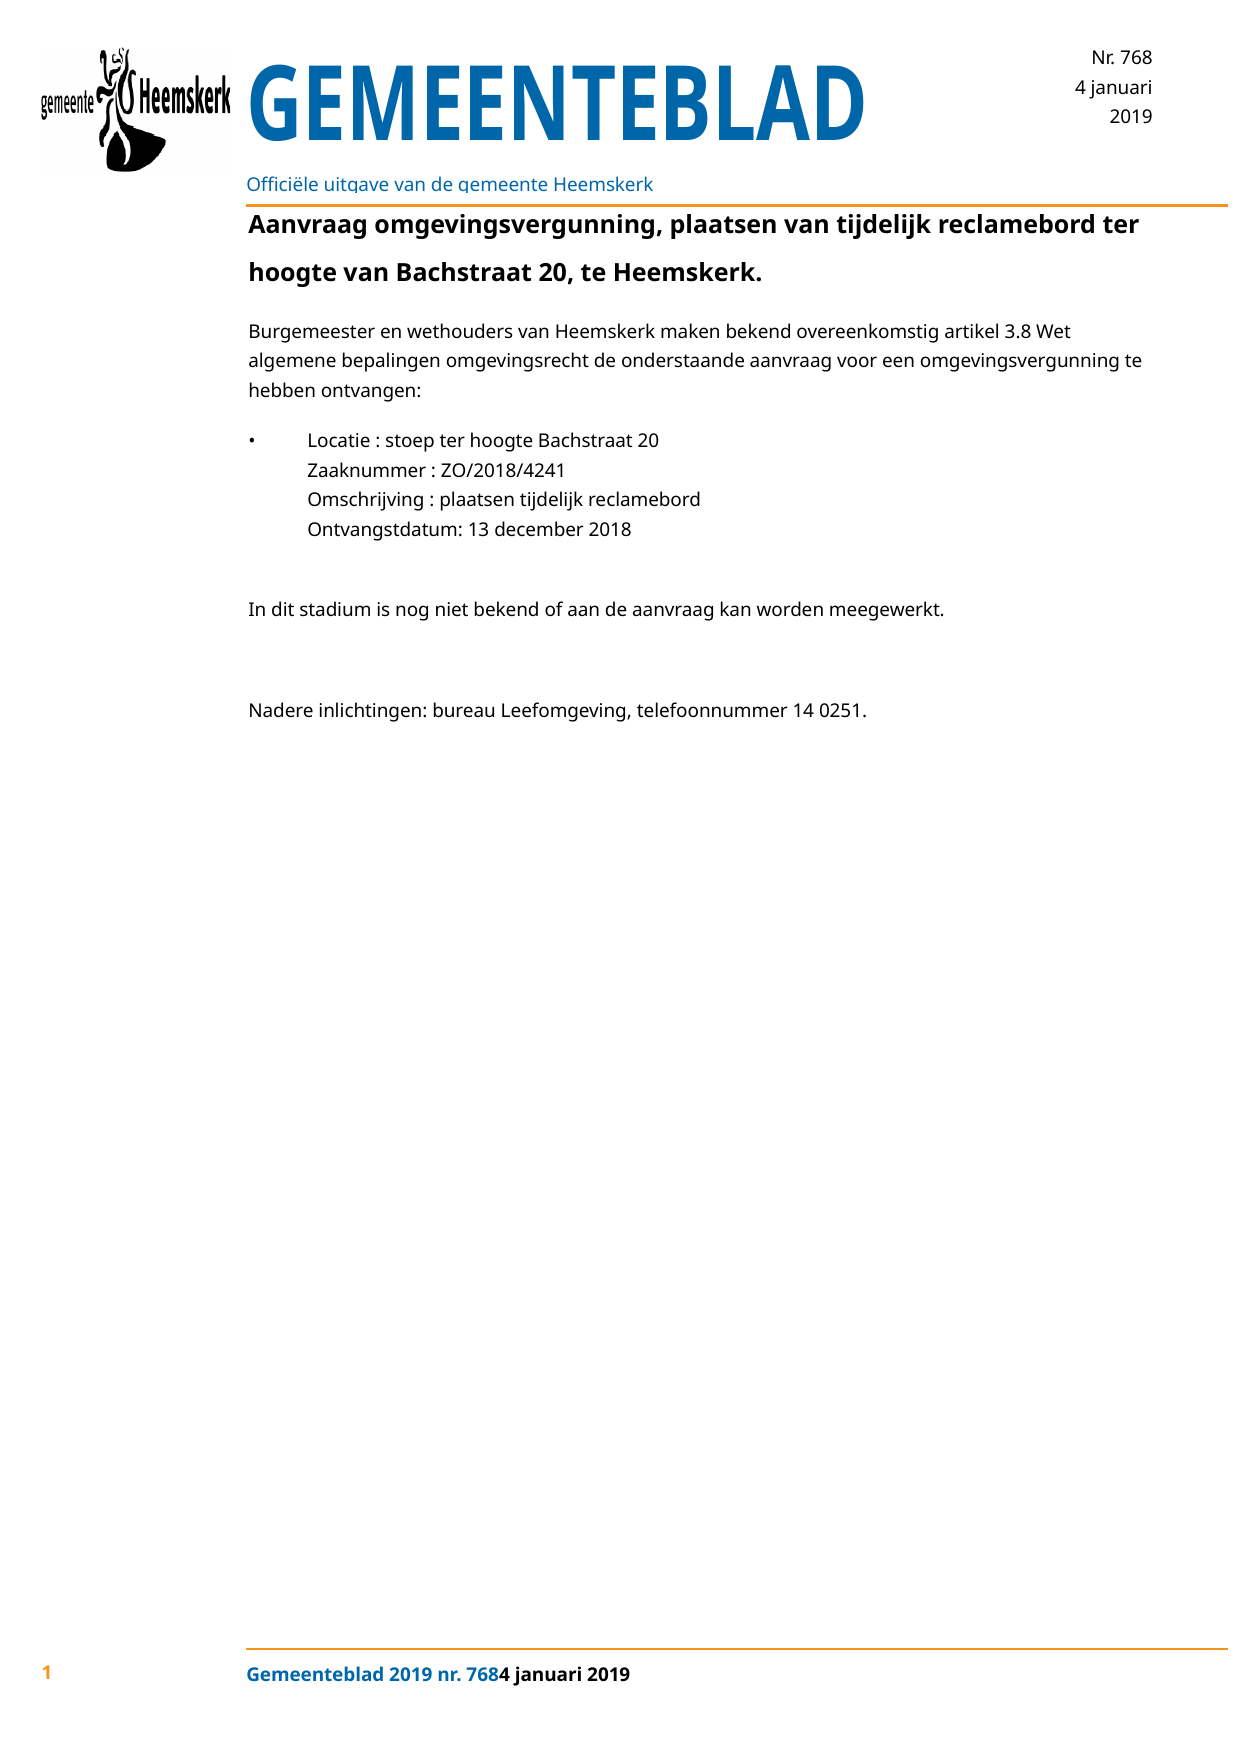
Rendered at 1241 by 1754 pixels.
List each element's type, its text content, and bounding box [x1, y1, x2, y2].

list Omschrijving : plaatsen tijdelijk reclamebord [248, 487, 1152, 512]
list Zaaknummer : ZO/2018/4241 [248, 457, 1152, 483]
list Locatie : stoep ter hoogte Bachstraat 20 [248, 427, 1152, 453]
list Ontvangstdatum: 13 december 2018 [248, 516, 1152, 542]
text Aanvraag omgevingsvergunning, plaatsen van tijdelijk reclamebord ter hoogte van Bachstraat 20, te Heemskerk. [248, 207, 1152, 288]
text Burgemeester en wethouders van Heemskerk maken bekend overeenkomstig artikel 3.8 Wet algemene bepalingen omgevingsrecht de onderstaande aanvraag voor een omgevingsvergunning te hebben ontvangen: [248, 318, 1152, 403]
text Nadere inlichtingen: bureau Leefomgeving, telefoonnummer 14 0251. [248, 697, 1152, 723]
picture [41, 47, 231, 172]
text In dit stadium is nog niet bekend of aan de aanvraag kan worden meegewerkt. [248, 596, 1152, 622]
